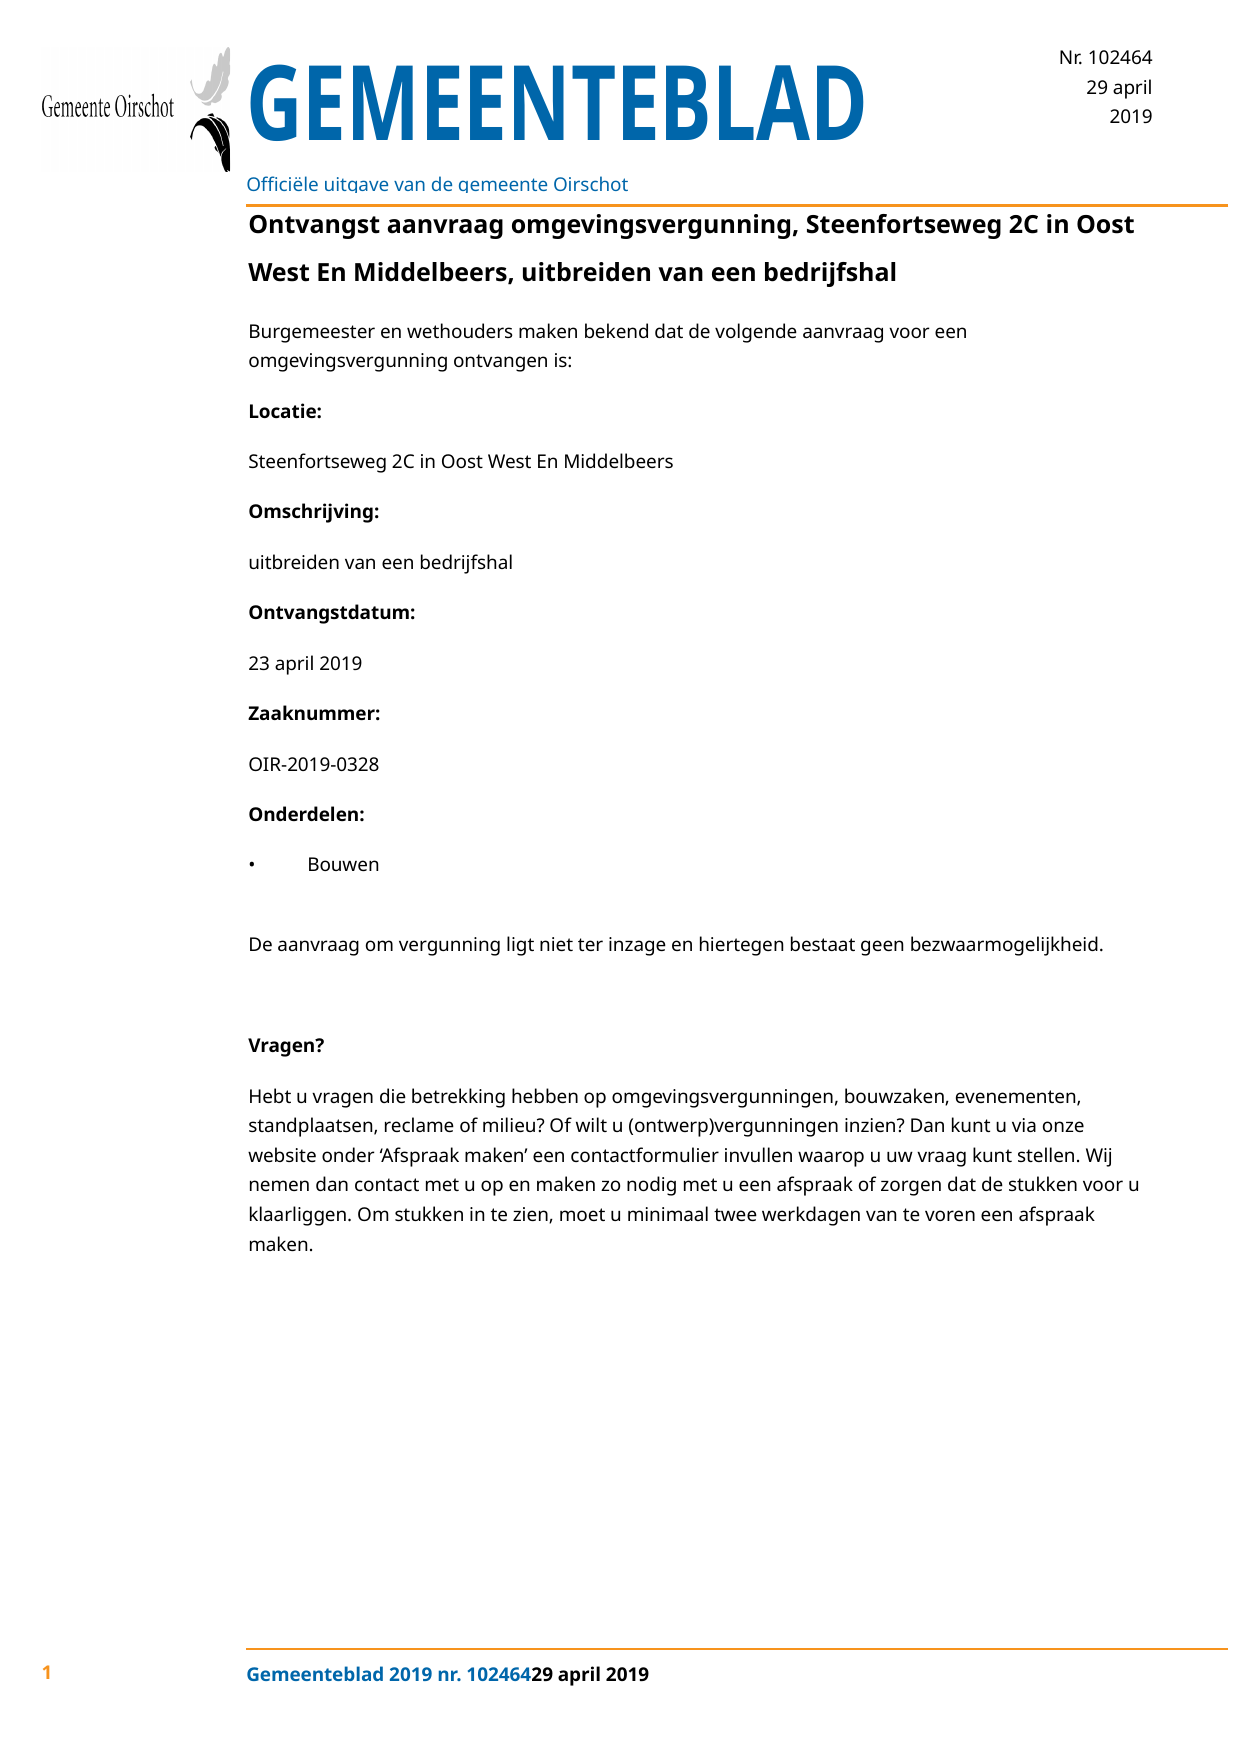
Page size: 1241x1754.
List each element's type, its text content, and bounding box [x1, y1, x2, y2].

text Omschrijving: [248, 499, 1152, 524]
picture [41, 47, 231, 172]
text Vragen? [248, 1032, 1152, 1058]
text Locatie: [248, 398, 1152, 424]
text Hebt u vragen die betrekking hebben op omgevingsvergunningen, bouwzaken, evenementen, standplaatsen, reclame of milieu? Of wilt u (ontwerp)vergunningen inzien? Dan kunt u via onze website onder ‘Afspraak maken’ een contactformulier invullen waarop u uw vraag kunt stellen. Wij nemen dan contact met u op en maken zo nodig met u een afspraak of zorgen dat de stukken voor u klaarliggen. Om stukken in te zien, moet u minimaal twee werkdagen van te voren een afspraak maken. [248, 1083, 1152, 1257]
list Bouwen [248, 852, 1152, 877]
text uitbreiden van een bedrijfshal [248, 549, 1152, 575]
text Zaaknummer: [248, 700, 1152, 726]
text Steenfortseweg 2C in Oost West En Middelbeers [248, 448, 1152, 474]
text Ontvangstdatum: [248, 599, 1152, 625]
text Burgemeester en wethouders maken bekend dat de volgende aanvraag voor een omgevingsvergunning ontvangen is: [248, 318, 1152, 373]
text OIR-2019-0328 [248, 751, 1152, 777]
text 23 april 2019 [248, 650, 1152, 676]
text Onderdelen: [248, 801, 1152, 827]
text Ontvangst aanvraag omgevingsvergunning, Steenfortseweg 2C in Oost West En Middelbeers, uitbreiden van een bedrijfshal [248, 207, 1152, 288]
text De aanvraag om vergunning ligt niet ter inzage en hiertegen bestaat geen bezwaarmogelijkheid. [248, 932, 1152, 957]
